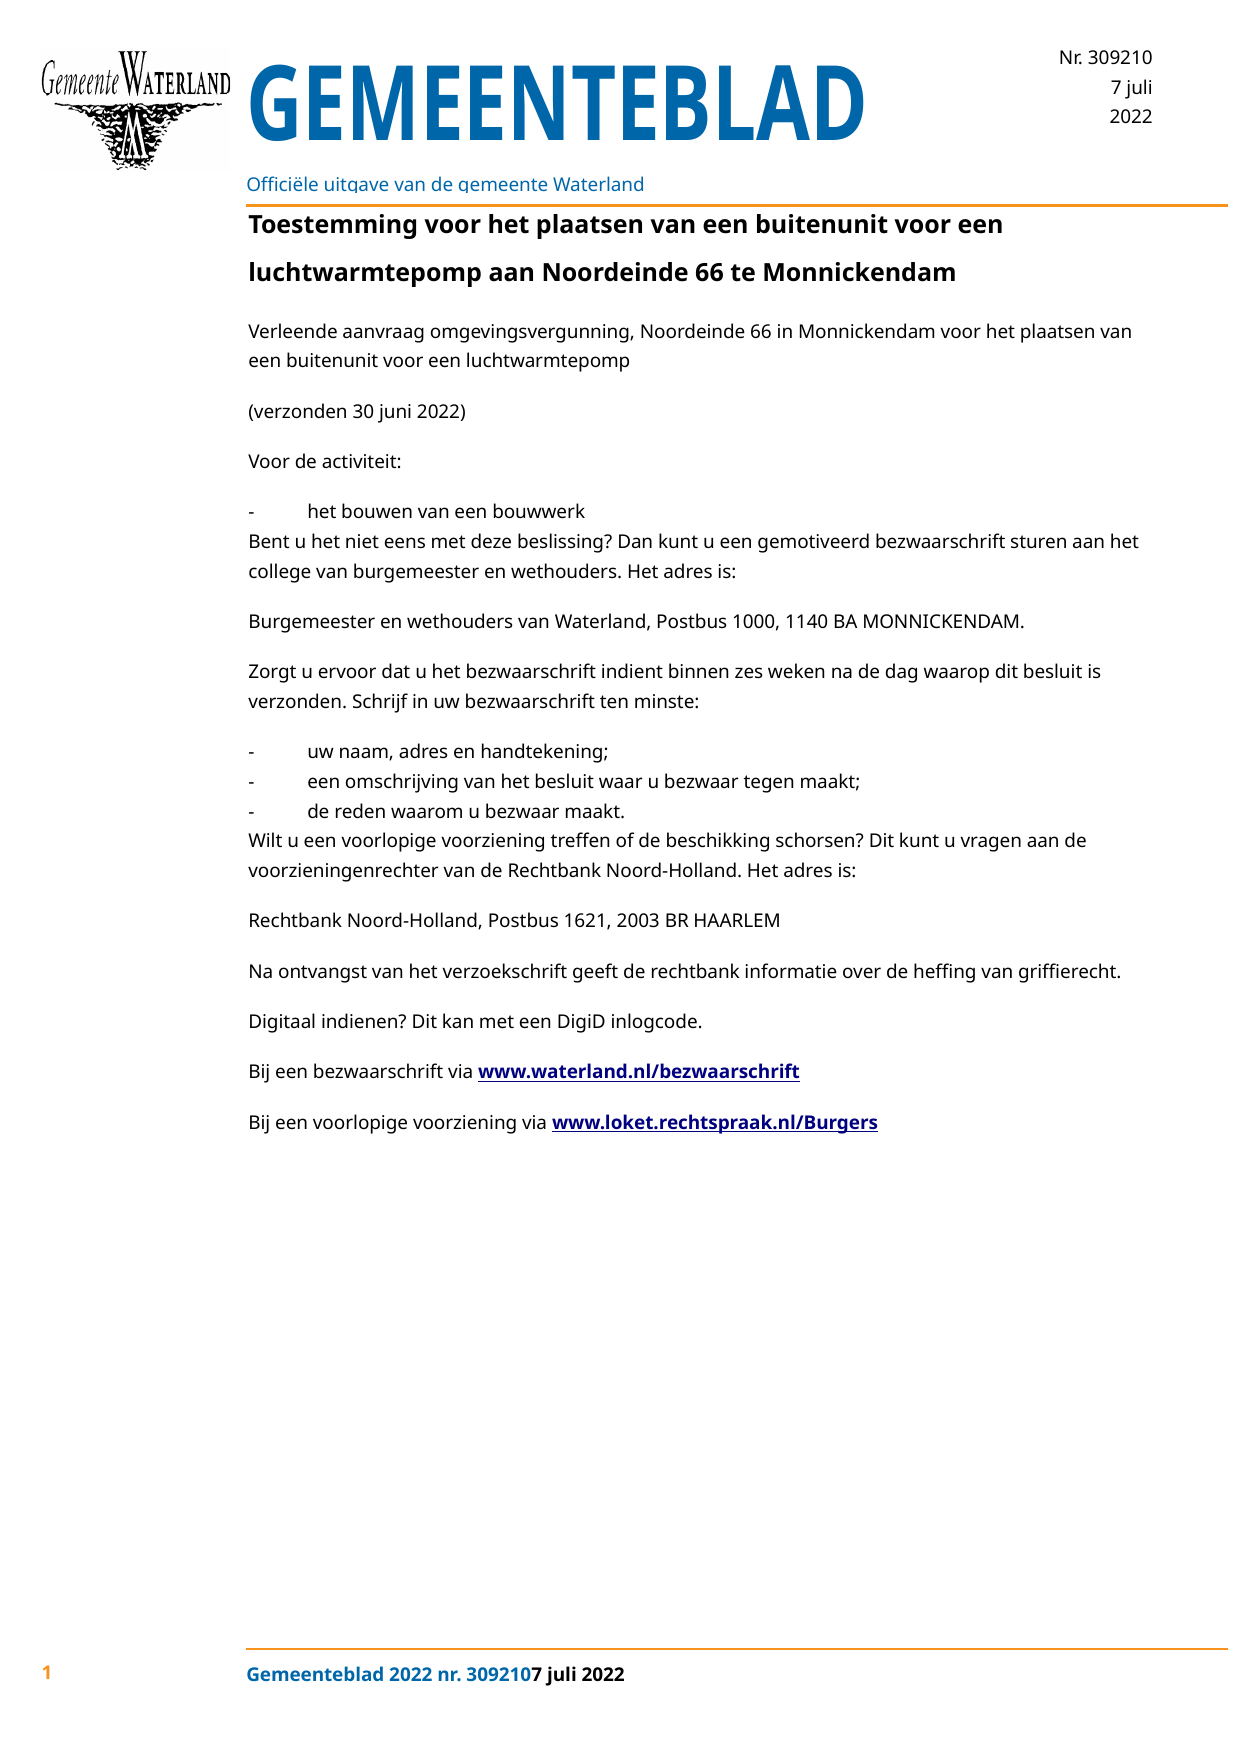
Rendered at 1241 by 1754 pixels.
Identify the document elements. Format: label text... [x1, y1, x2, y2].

text Bent u het niet eens met deze beslissing? Dan kunt u een gemotiveerd bezwaarschrift sturen aan het college van burgemeester en wethouders. Het adres is: [248, 528, 1152, 584]
text Burgemeester en wethouders van Waterland, Postbus 1000, 1140 BA MONNICKENDAM. [248, 608, 1152, 634]
text Toestemming voor het plaatsen van een buitenunit voor een luchtwarmtepomp aan Noordeinde 66 te Monnickendam [248, 207, 1152, 288]
text Bij een bezwaarschrift via www.waterland.nl/bezwaarschrift [248, 1059, 1152, 1084]
text Bij een voorlopige voorziening via www.loket.rechtspraak.nl/Burgers [248, 1109, 1152, 1135]
text Rechtbank Noord-Holland, Postbus 1621, 2003 BR HAARLEM [248, 907, 1152, 933]
text Voor de activiteit: [248, 448, 1152, 474]
list de reden waarom u bezwaar maakt. [248, 798, 1152, 824]
list een omschrijving van het besluit waar u bezwaar tegen maakt; [248, 768, 1152, 794]
text Zorgt u ervoor dat u het bezwaarschrift indient binnen zes weken na de dag waarop dit besluit is verzonden. Schrijf in uw bezwaarschrift ten minste: [248, 659, 1152, 714]
picture [41, 47, 231, 172]
text Digitaal indienen? Dit kan met een DigiD inlogcode. [248, 1008, 1152, 1034]
text (verzonden 30 juni 2022) [248, 398, 1152, 424]
text Wilt u een voorlopige voorziening treffen of de beschikking schorsen? Dit kunt u vragen aan de voorzieningenrechter van de Rechtbank Noord-Holland. Het adres is: [248, 827, 1152, 883]
list het bouwen van een bouwwerk [248, 499, 1152, 524]
text Verleende aanvraag omgevingsvergunning, Noordeinde 66 in Monnickendam voor het plaatsen van een buitenunit voor een luchtwarmtepomp [248, 318, 1152, 373]
list uw naam, adres en handtekening; [248, 739, 1152, 764]
text Na ontvangst van het verzoekschrift geeft de rechtbank informatie over de heffing van griffierecht. [248, 958, 1152, 984]
